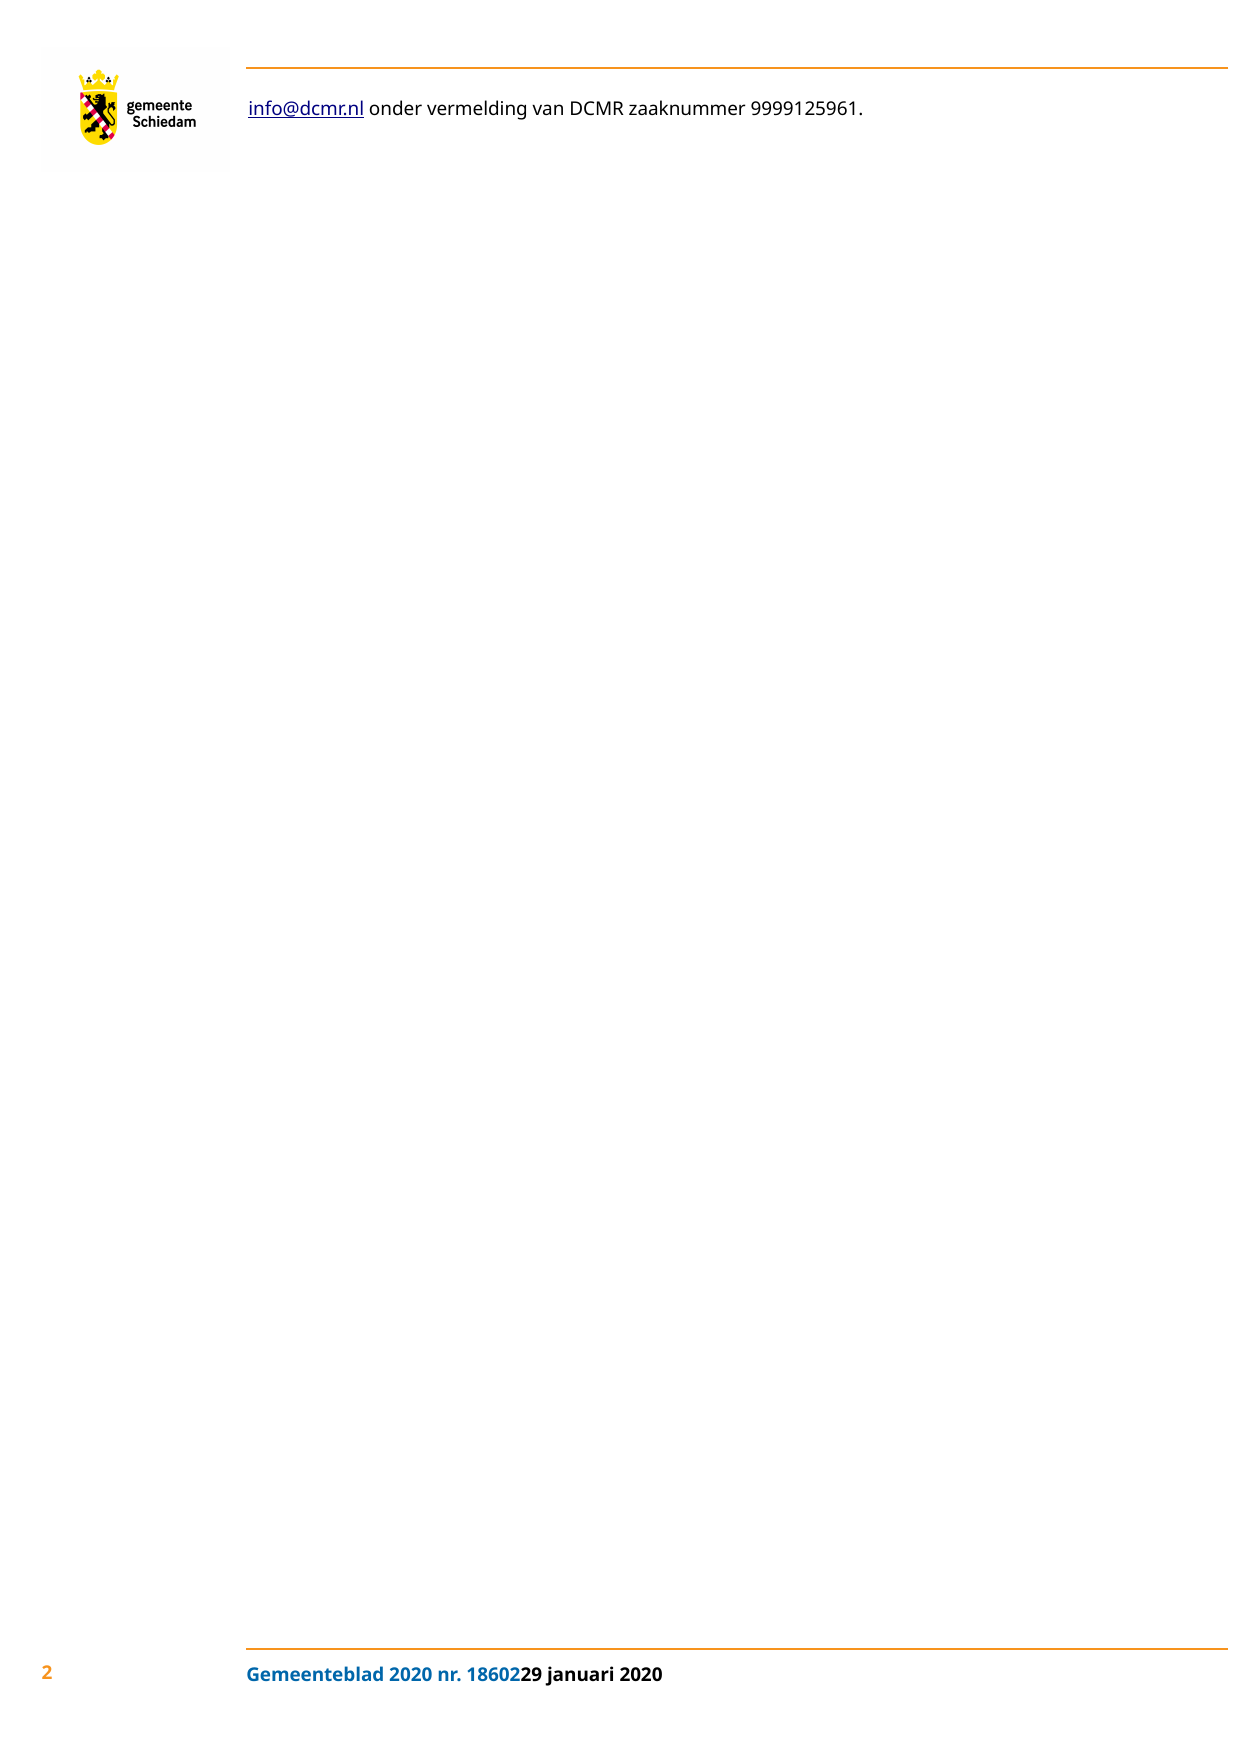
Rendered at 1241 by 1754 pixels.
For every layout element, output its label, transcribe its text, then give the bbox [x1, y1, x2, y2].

picture [41, 47, 231, 172]
text info@dcmr.nl onder vermelding van DCMR zaaknummer 9999125961. [248, 95, 1152, 121]
